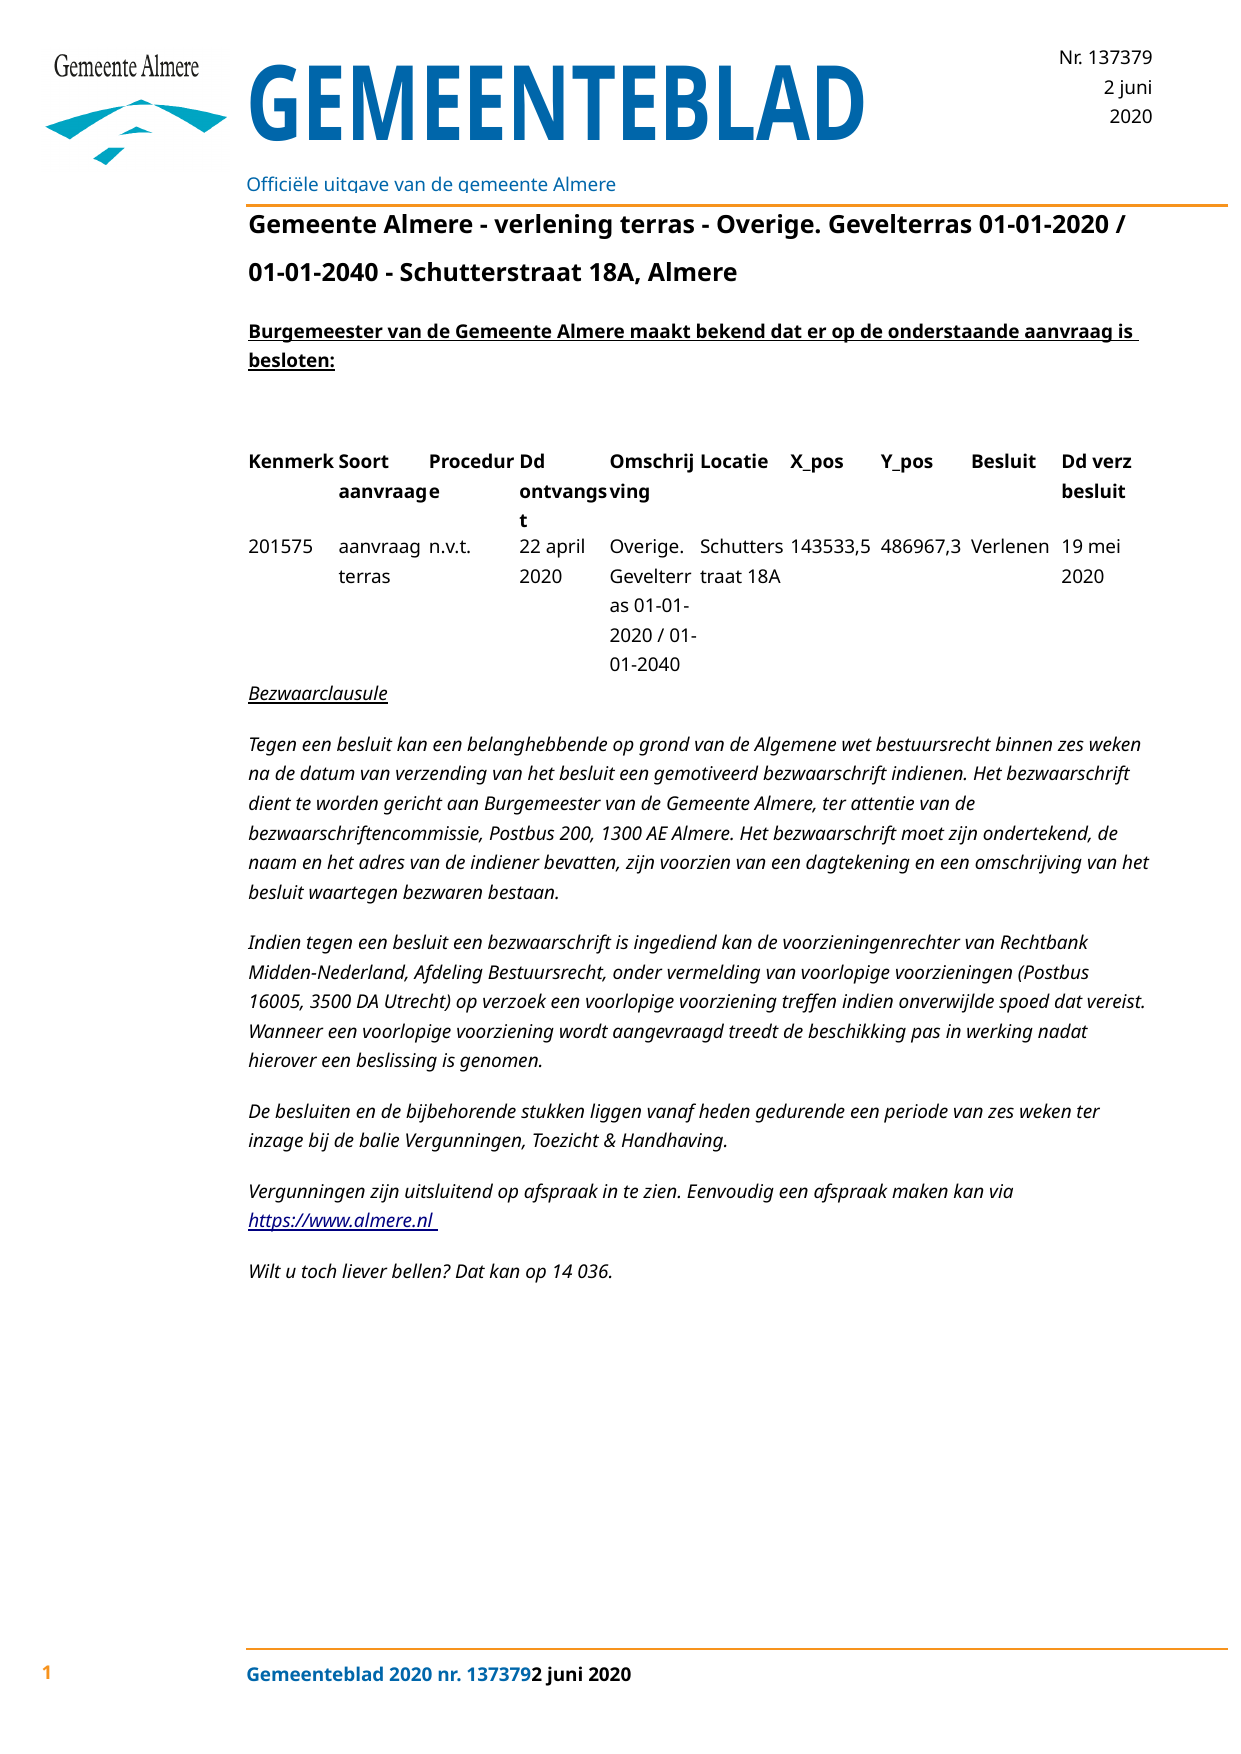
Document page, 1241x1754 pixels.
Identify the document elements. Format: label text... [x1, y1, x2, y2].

text Wilt u toch liever bellen? Dat kan op 14 036. [248, 1258, 1152, 1284]
table_cell 22 april 2020 [519, 533, 609, 677]
table_header Omschrijving [609, 449, 700, 533]
table_cell n.v.t. [429, 533, 519, 677]
table_header Dd ontvangst [519, 449, 609, 533]
table_header Besluit [971, 449, 1061, 533]
table_cell Overige. Gevelterras 01-01-2020 / 01-01-2040 [609, 533, 700, 677]
text Vergunningen zijn uitsluitend op afspraak in te zien. Eenvoudig een afspraak maken kan via https://www.almere.nl [248, 1178, 1152, 1233]
table_cell aanvraag terras [338, 533, 429, 677]
text Bezwaarclausule [248, 681, 1152, 706]
table_header Dd verz besluit [1061, 449, 1152, 533]
table_cell 201575 [248, 533, 338, 677]
table_cell 19 mei 2020 [1061, 533, 1152, 677]
text Gemeente Almere - verlening terras - Overige. Gevelterras 01-01-2020 / 01-01-2040 - Schutterstraat 18A, Almere [248, 207, 1152, 288]
table_cell Verlenen [971, 533, 1061, 677]
table_cell Schutterstraat 18A [700, 533, 790, 677]
table_cell 143533,5 [790, 533, 881, 677]
table_header Y_pos [881, 449, 971, 533]
picture [41, 47, 231, 172]
text Tegen een besluit kan een belanghebbende op grond van de Algemene wet bestuursrecht binnen zes weken na de datum van verzending van het besluit een gemotiveerd bezwaarschrift indienen. Het bezwaarschrift dient te worden gericht aan Burgemeester van de Gemeente Almere, ter attentie van de bezwaarschriftencommissie, Postbus 200, 1300 AE Almere. Het bezwaarschrift moet zijn ondertekend, de naam en het adres van de indiener bevatten, zijn voorzien van een dagtekening en een omschrijving van het besluit waartegen bezwaren bestaan. [248, 731, 1152, 905]
table_header Locatie [700, 449, 790, 533]
table_header X_pos [790, 449, 881, 533]
text De besluiten en de bijbehorende stukken liggen vanaf heden gedurende een periode van zes weken ter inzage bij de balie Vergunningen, Toezicht & Handhaving. [248, 1098, 1152, 1153]
table_header Procedure [429, 449, 519, 533]
text Indien tegen een besluit een bezwaarschrift is ingediend kan de voorzieningenrechter van Rechtbank Midden-Nederland, Afdeling Bestuursrecht, onder vermelding van voorlopige voorzieningen (Postbus 16005, 3500 DA Utrecht) op verzoek een voorlopige voorziening treffen indien onverwijlde spoed dat vereist. Wanneer een voorlopige voorziening wordt aangevraagd treedt de beschikking pas in werking nadat hierover een beslissing is genomen. [248, 929, 1152, 1073]
text Burgemeester van de Gemeente Almere maakt bekend dat er op de onderstaande aanvraag is besloten: [248, 318, 1152, 373]
table_header Kenmerk [248, 449, 338, 533]
table_cell 486967,3 [881, 533, 971, 677]
table_header Soort aanvraag [338, 449, 429, 533]
